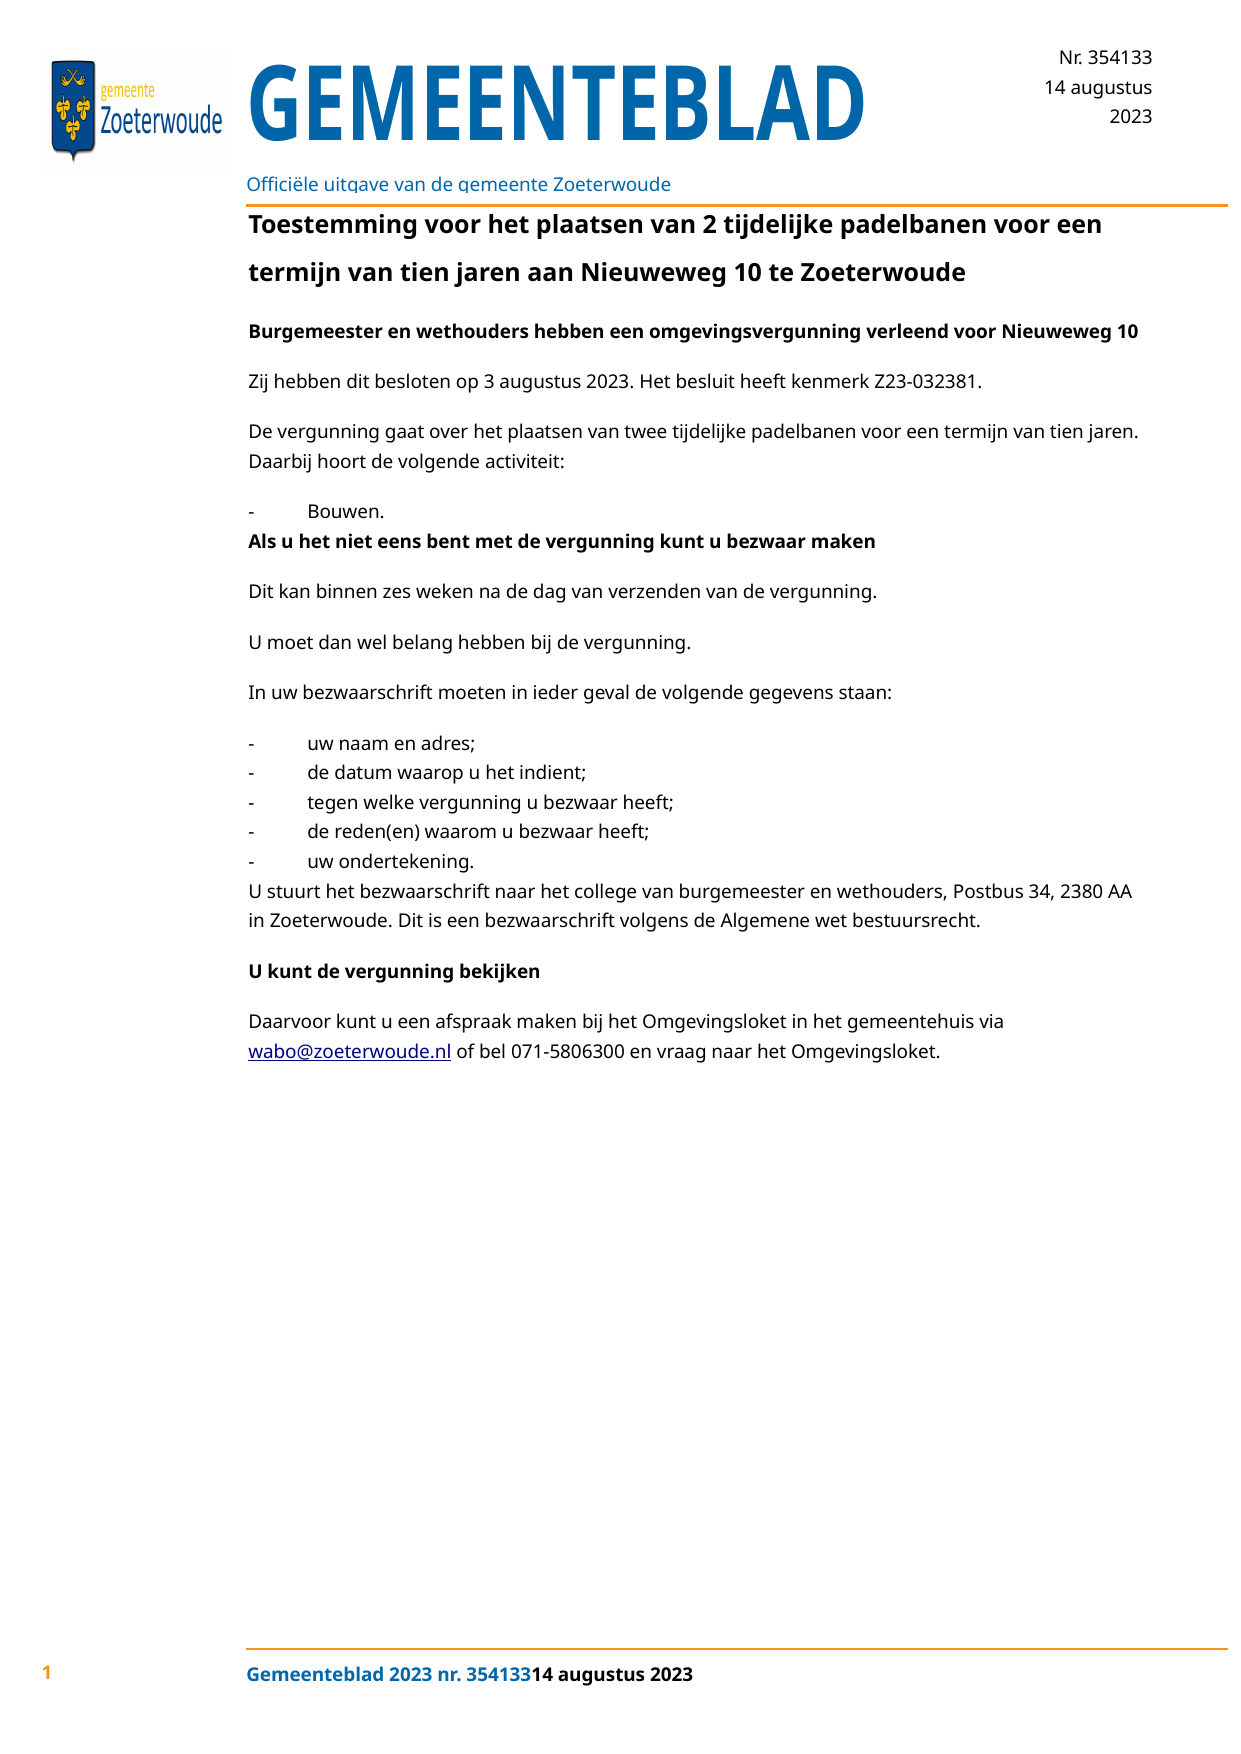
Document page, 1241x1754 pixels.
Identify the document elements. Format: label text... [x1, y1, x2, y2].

text U kunt de vergunning bekijken [248, 958, 1152, 984]
picture [41, 47, 231, 172]
text Zij hebben dit besloten op 3 augustus 2023. Het besluit heeft kenmerk Z23-032381. [248, 368, 1152, 394]
text Dit kan binnen zes weken na de dag van verzenden van de vergunning. [248, 579, 1152, 604]
list de reden(en) waarom u bezwaar heeft; [248, 819, 1152, 844]
text De vergunning gaat over het plaatsen van twee tijdelijke padelbanen voor een termijn van tien jaren. Daarbij hoort de volgende activiteit: [248, 419, 1152, 474]
text In uw bezwaarschrift moeten in ieder geval de volgende gegevens staan: [248, 679, 1152, 705]
text Burgemeester en wethouders hebben een omgevingsvergunning verleend voor Nieuweweg 10 [248, 318, 1152, 344]
list Bouwen. [248, 499, 1152, 524]
list uw naam en adres; [248, 730, 1152, 756]
text Toestemming voor het plaatsen van 2 tijdelijke padelbanen voor een termijn van tien jaren aan Nieuweweg 10 te Zoeterwoude [248, 207, 1152, 288]
text U moet dan wel belang hebben bij de vergunning. [248, 629, 1152, 655]
text Als u het niet eens bent met de vergunning kunt u bezwaar maken [248, 528, 1152, 554]
list tegen welke vergunning u bezwaar heeft; [248, 789, 1152, 815]
text U stuurt het bezwaarschrift naar het college van burgemeester en wethouders, Postbus 34, 2380 AA in Zoeterwoude. Dit is een bezwaarschrift volgens de Algemene wet bestuursrecht. [248, 878, 1152, 933]
list de datum waarop u het indient; [248, 759, 1152, 785]
text Daarvoor kunt u een afspraak maken bij het Omgevingsloket in het gemeentehuis via wabo@zoeterwoude.nl of bel 071-5806300 en vraag naar het Omgevingsloket. [248, 1008, 1152, 1064]
list uw ondertekening. [248, 848, 1152, 874]
